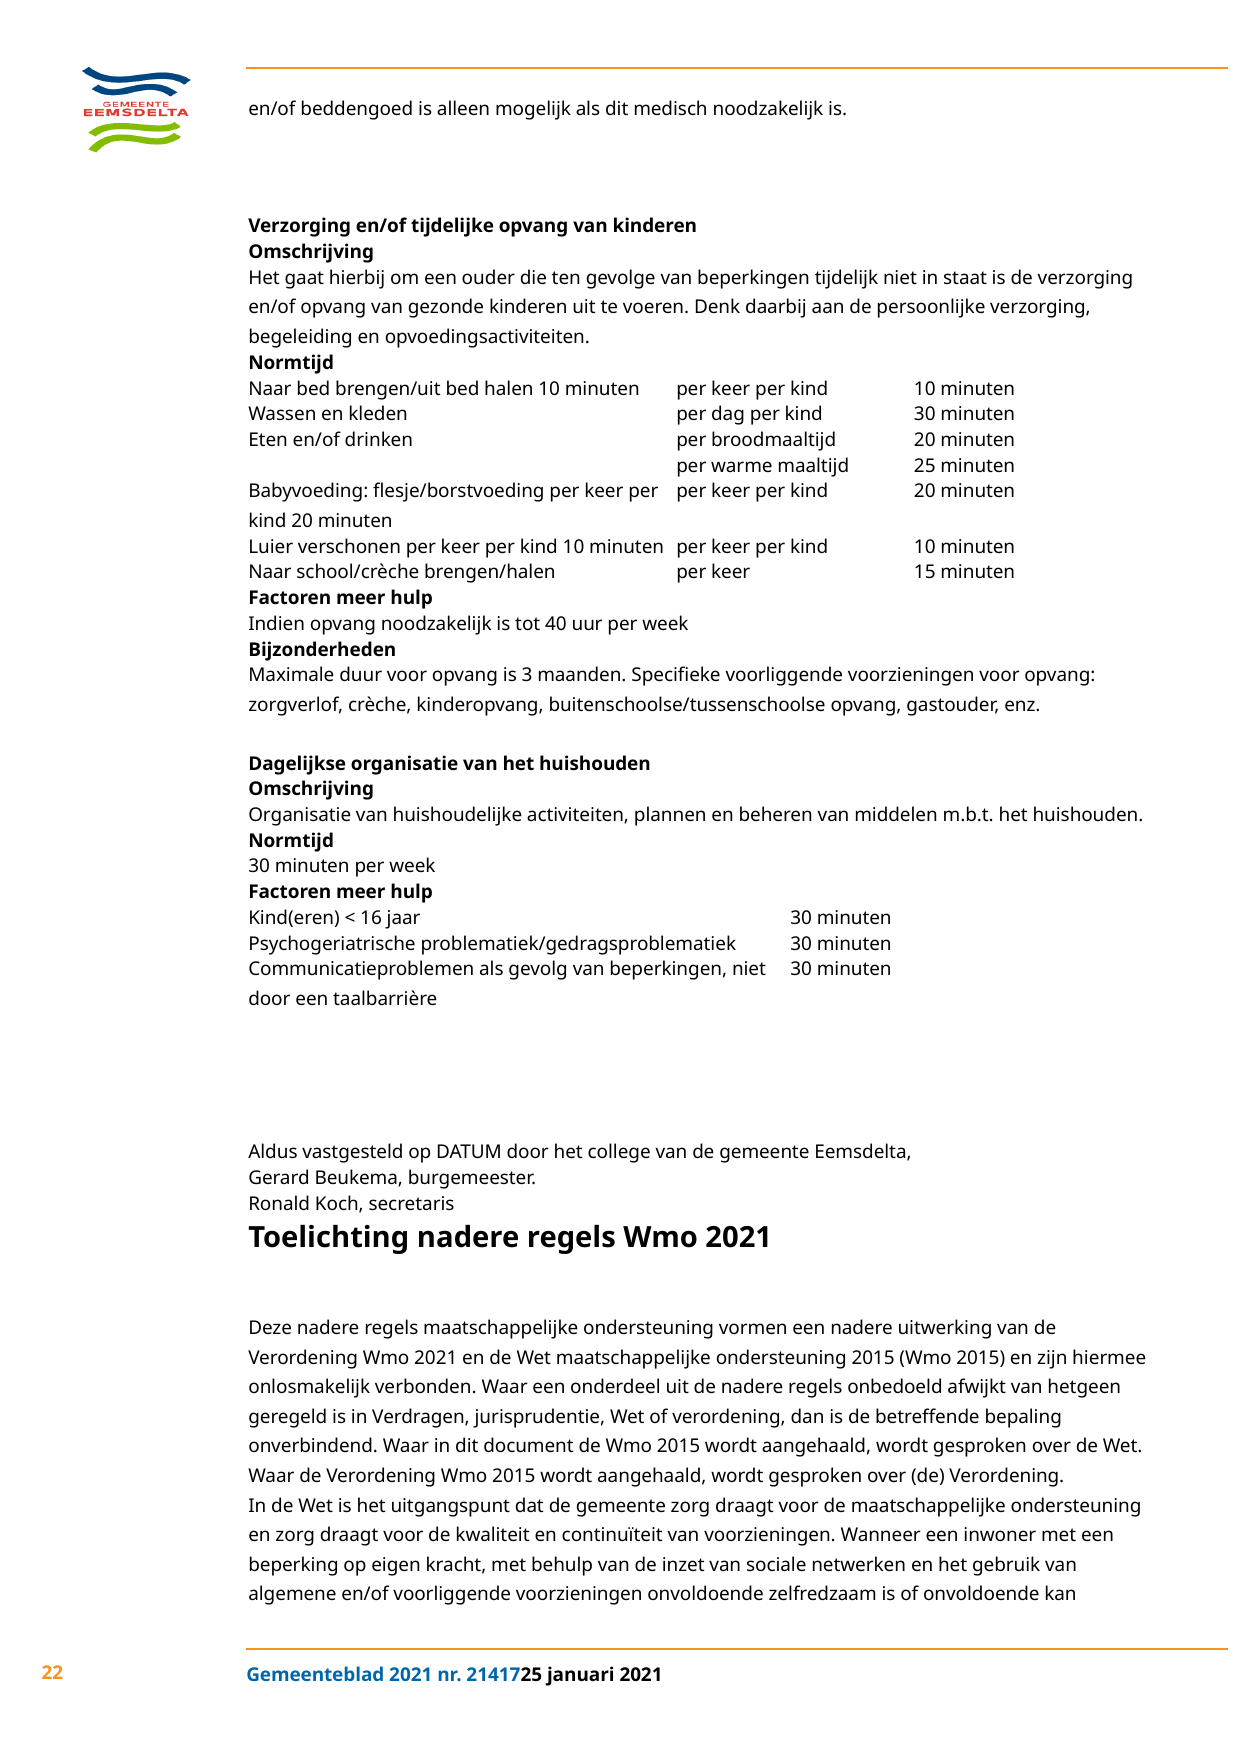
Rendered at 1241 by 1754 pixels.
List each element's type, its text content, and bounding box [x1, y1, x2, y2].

table_cell 30 minuten per week [248, 853, 1152, 878]
table_cell en/of beddengoed is alleen mogelijk als dit medisch noodzakelijk is. [248, 95, 1152, 121]
table_cell Psychogeriatrische problematiek/gedragsproblematiek [248, 930, 790, 956]
table_header Dagelijkse organisatie van het huishouden [248, 750, 1152, 776]
table_cell 15 minuten [914, 559, 1152, 584]
table_cell Het gaat hierbij om een ouder die ten gevolge van beperkingen tijdelijk niet in staat is de verzorging en/of opvang van gezonde kinderen uit te voeren. Denk daarbij aan de persoonlijke verzorging, begeleiding en opvoedingsactiviteiten. [248, 264, 1152, 349]
text Deze nadere regels maatschappelijke ondersteuning vormen een nadere uitwerking van de Verordening Wmo 2021 en de Wet maatschappelijke ondersteuning 2015 (Wmo 2015) en zijn hiermee onlosmakelijk verbonden. Waar een onderdeel uit de nadere regels onbedoeld afwijkt van hetgeen geregeld is in Verdragen, jurisprudentie, Wet of verordening, dan is de betreffende bepaling onverbindend. Waar in dit document de Wmo 2015 wordt aangehaald, wordt gesproken over de Wet. Waar de Verordening Wmo 2015 wordt aangehaald, wordt gesproken over (de) Verordening. [248, 1314, 1152, 1488]
text In de Wet is het uitgangspunt dat de gemeente zorg draagt voor de maatschappelijke ondersteuning en zorg draagt voor de kwaliteit en continuïteit van voorzieningen. Wanneer een inwoner met een beperking op eigen kracht, met behulp van de inzet van sociale netwerken en het gebruik van algemene en/of voorliggende voorzieningen onvoldoende zelfredzaam is of onvoldoende kan [248, 1492, 1152, 1606]
table_cell Indien opvang noodzakelijk is tot 40 uur per week [248, 610, 914, 636]
table_cell per broodmaaltijd [676, 426, 914, 452]
table_cell Omschrijving [248, 776, 1152, 801]
table_cell Wassen en kleden [248, 400, 676, 426]
table_cell [914, 610, 1152, 636]
table_cell Naar bed brengen/uit bed halen 10 minuten [248, 375, 676, 400]
table_cell Factoren meer hulp [248, 879, 1152, 904]
table_cell Organisatie van huishoudelijke activiteiten, plannen en beheren van middelen m.b.t. het huishouden. [248, 801, 1152, 827]
table_cell 30 minuten [914, 400, 1152, 426]
table_cell 10 minuten [914, 533, 1152, 559]
table_cell Naar school/crèche brengen/halen [248, 559, 676, 584]
table_cell 20 minuten [914, 478, 1152, 533]
table_cell Factoren meer hulp [248, 584, 1152, 610]
table_cell per keer per kind [676, 375, 914, 400]
table_cell Kind(eren) < 16 jaar [248, 904, 790, 930]
table_cell 30 minuten [790, 956, 1152, 1011]
table_cell [790, 827, 1152, 853]
table_cell Normtijd [248, 827, 790, 853]
text Toelichting nadere regels Wmo 2021 [248, 1216, 1152, 1256]
table_cell per dag per kind [676, 400, 914, 426]
table_cell Babyvoeding: flesje/borstvoeding per keer per kind 20 minuten [248, 478, 676, 533]
picture [41, 47, 231, 172]
table_cell Maximale duur voor opvang is 3 maanden. Specifieke voorliggende voorzieningen voor opvang: zorgverlof, crèche, kinderopvang, buitenschoolse/tussenschoolse opvang, gastouder, enz. [248, 662, 1152, 717]
table_cell 25 minuten [914, 452, 1152, 478]
table_cell Communicatieproblemen als gevolg van beperkingen, niet door een taalbarrière [248, 956, 790, 1011]
table_cell per keer [676, 559, 914, 584]
table_cell per keer per kind [676, 478, 914, 533]
table_cell 30 minuten [790, 930, 1152, 956]
table_cell Bijzonderheden [248, 636, 1152, 662]
table_cell 10 minuten [914, 375, 1152, 400]
text Gerard Beukema, burgemeester. [248, 1164, 1152, 1190]
table_header Verzorging en/of tijdelijke opvang van kinderen [248, 213, 1152, 238]
text Aldus vastgesteld op DATUM door het college van de gemeente Eemsdelta, [248, 1139, 1152, 1164]
table_cell per keer per kind [676, 533, 914, 559]
table_cell per warme maaltijd [676, 452, 914, 478]
table_cell 20 minuten [914, 426, 1152, 452]
table_cell 30 minuten [790, 904, 1152, 930]
text Ronald Koch, secretaris [248, 1190, 1152, 1216]
table_cell [248, 452, 676, 478]
table_cell Omschrijving [248, 238, 1152, 264]
table_cell Luier verschonen per keer per kind 10 minuten [248, 533, 676, 559]
table_cell Normtijd [248, 349, 1152, 375]
table_cell Eten en/of drinken [248, 426, 676, 452]
